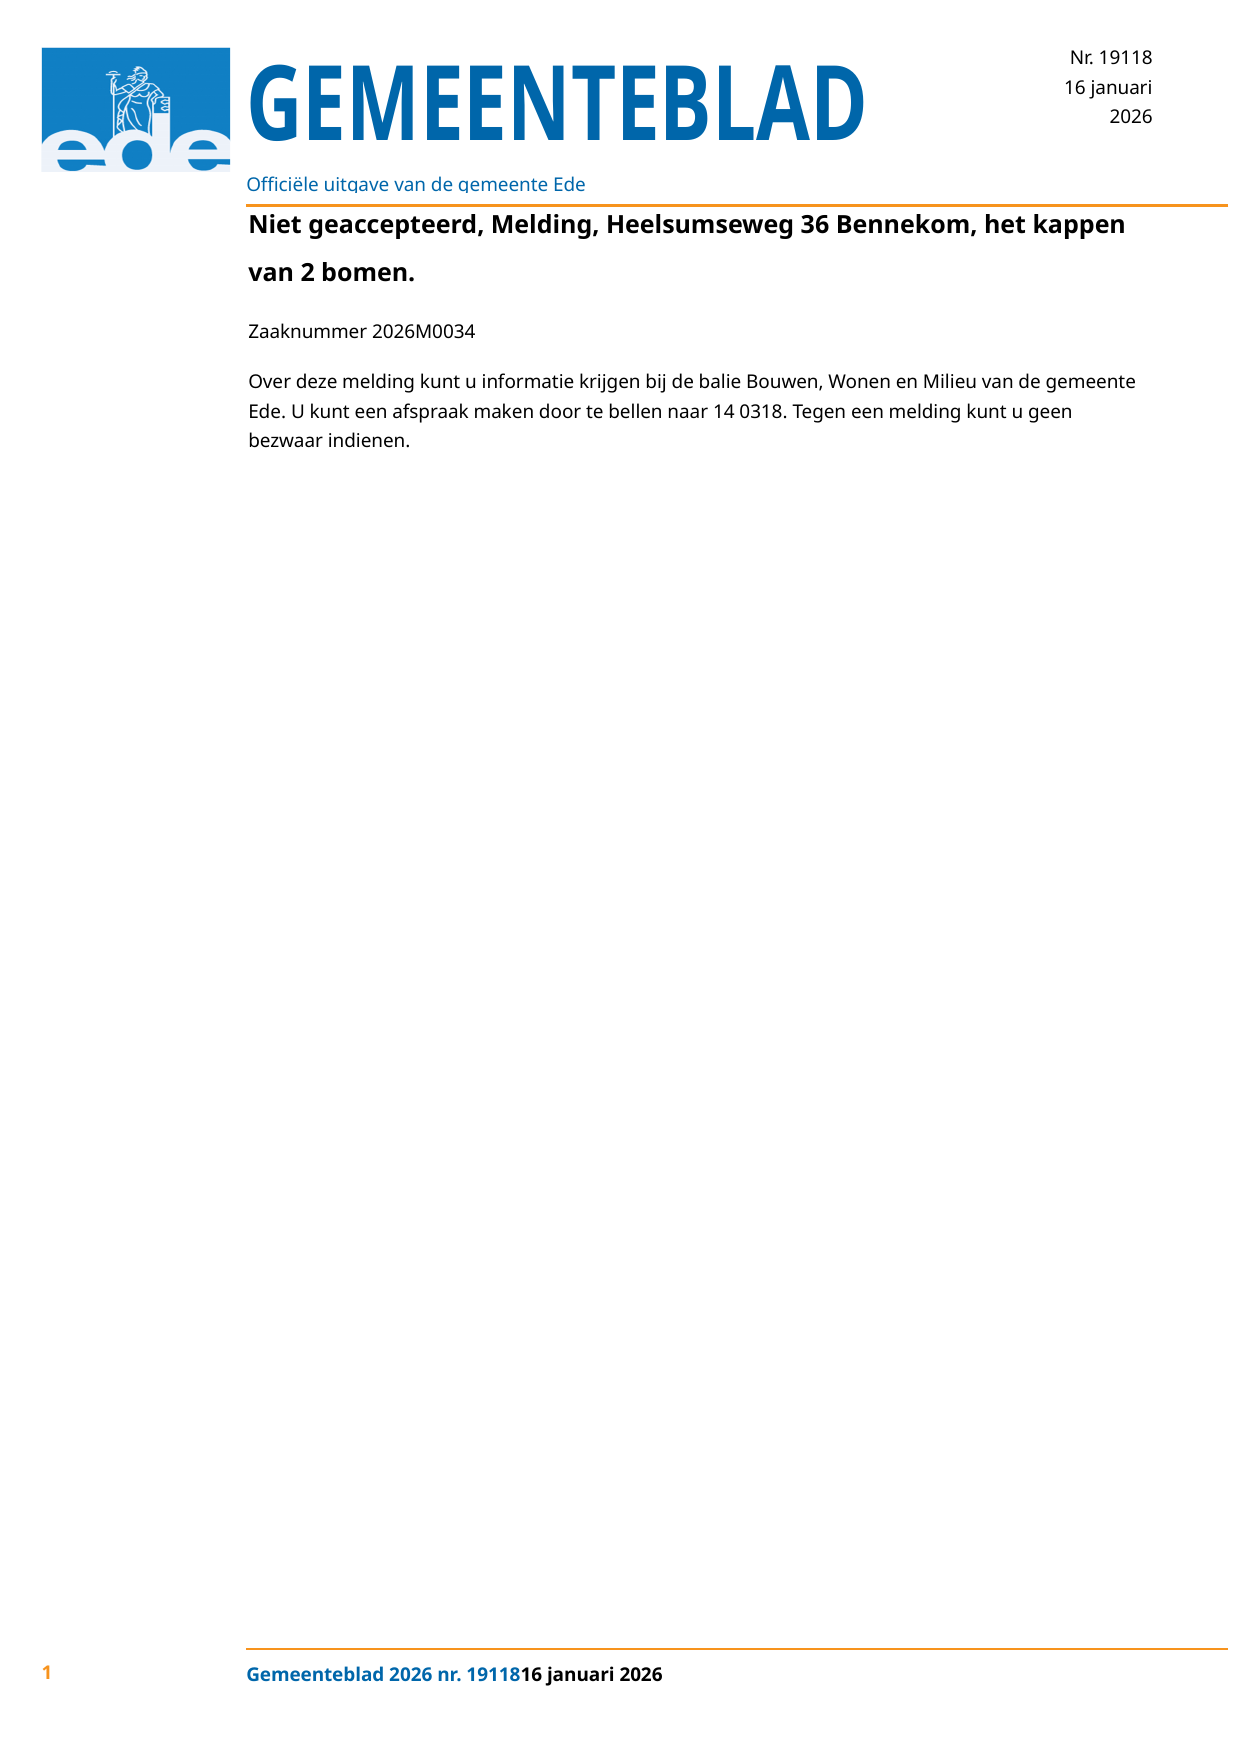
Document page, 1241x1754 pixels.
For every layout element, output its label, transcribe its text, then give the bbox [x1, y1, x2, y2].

text Zaaknummer 2026M0034 [248, 318, 1152, 344]
text Over deze melding kunt u informatie krijgen bij de balie Bouwen, Wonen en Milieu van de gemeente Ede. U kunt een afspraak maken door te bellen naar 14 0318. Tegen een melding kunt u geen bezwaar indienen. [248, 368, 1152, 453]
picture [41, 47, 231, 172]
text Niet geaccepteerd, Melding, Heelsumseweg 36 Bennekom, het kappen van 2 bomen. [248, 207, 1152, 288]
